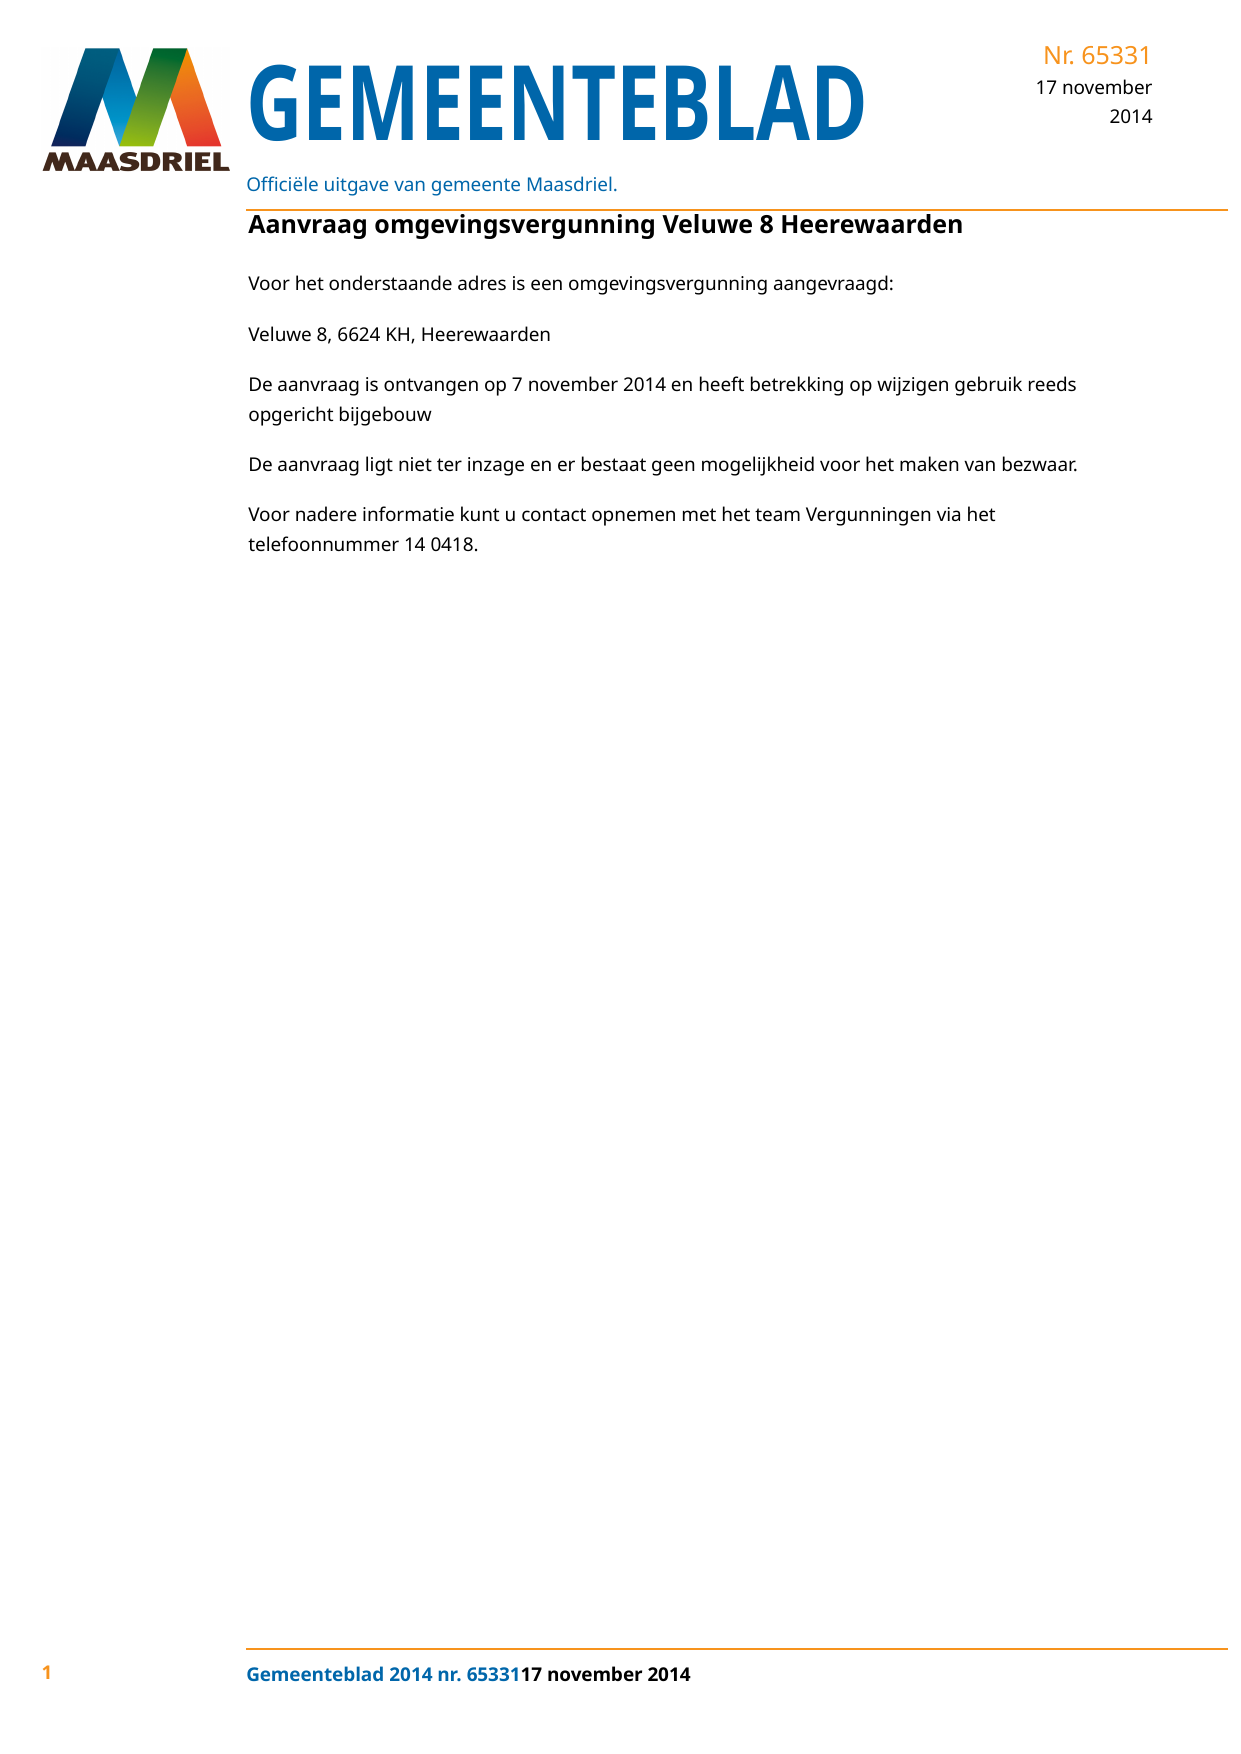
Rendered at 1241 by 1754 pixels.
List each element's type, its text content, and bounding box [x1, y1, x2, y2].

text Veluwe 8, 6624 KH, Heerewaarden [248, 321, 1152, 346]
text De aanvraag ligt niet ter inzage en er bestaat geen mogelijkheid voor het maken van bezwaar. [248, 451, 1152, 477]
text De aanvraag is ontvangen op 7 november 2014 en heeft betrekking op wijzigen gebruik reeds opgericht bijgebouw [248, 371, 1152, 426]
text Voor nadere informatie kunt u contact opnemen met het team Vergunningen via het telefoonnummer 14 0418. [248, 502, 1152, 557]
text Voor het onderstaande adres is een omgevingsvergunning aangevraagd: [248, 270, 1152, 296]
text Aanvraag omgevingsvergunning Veluwe 8 Heerewaarden [248, 211, 1152, 241]
picture [41, 47, 231, 172]
